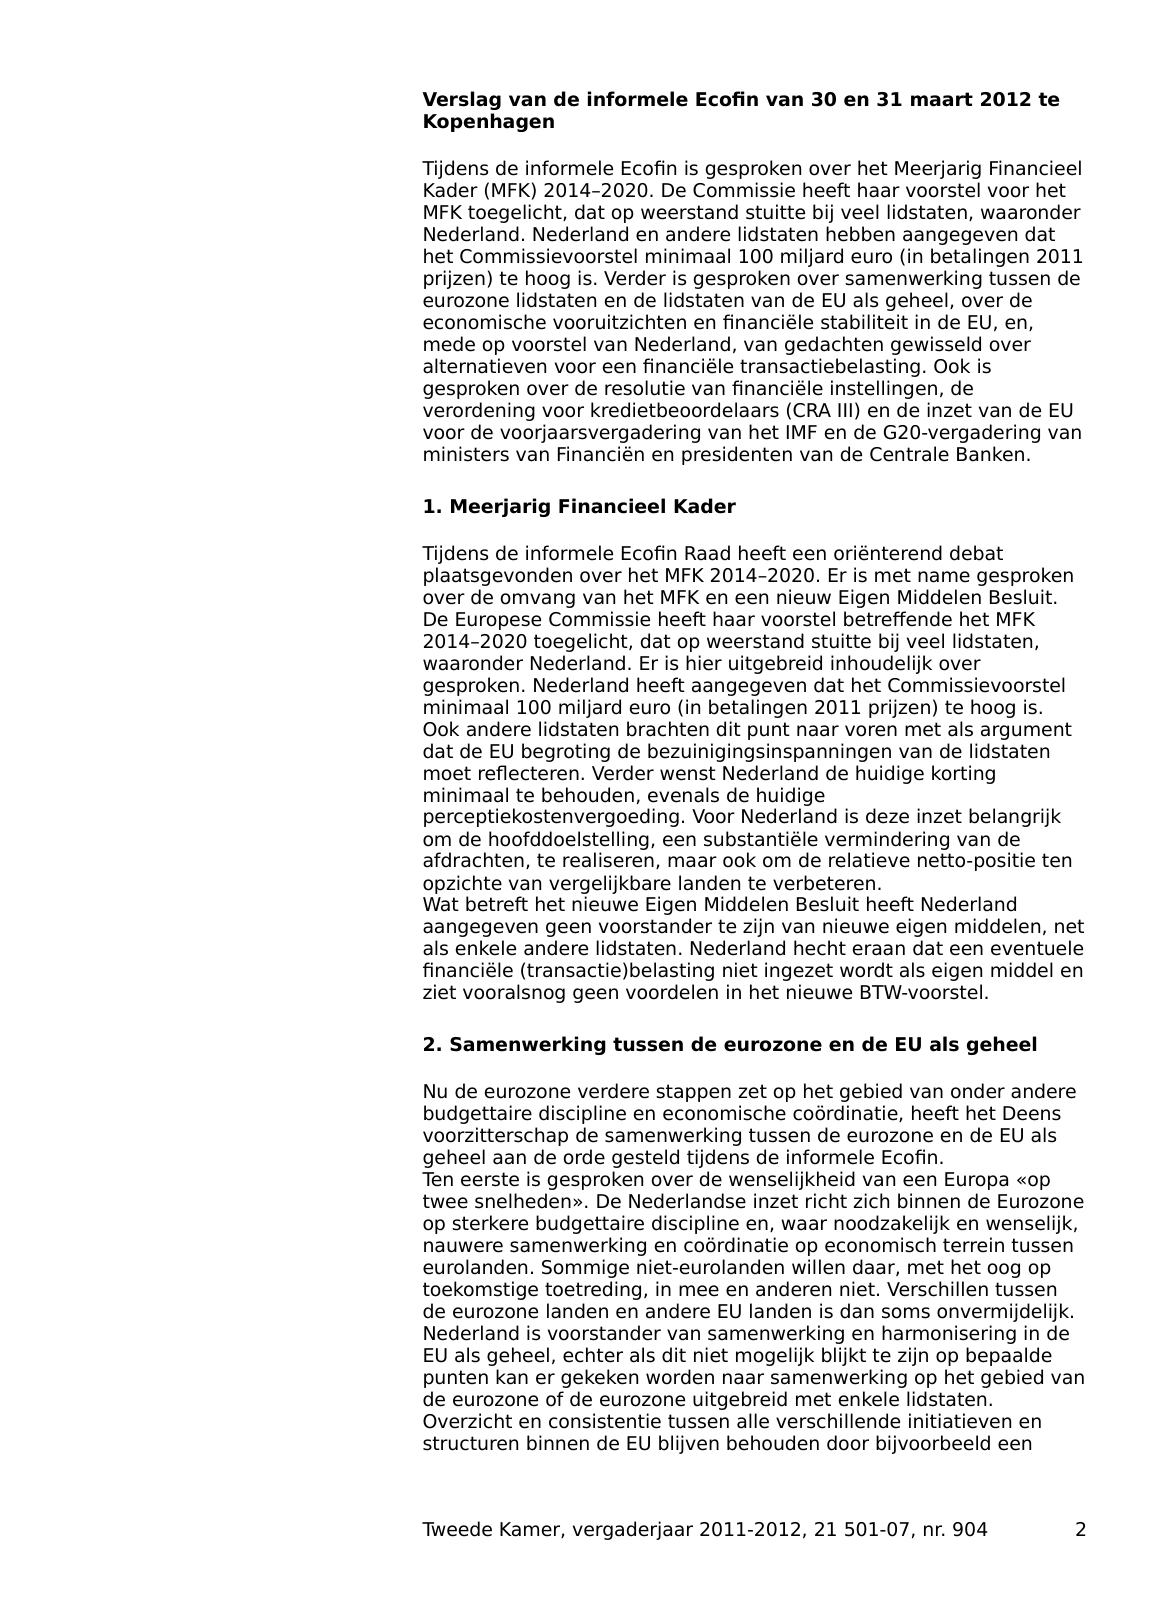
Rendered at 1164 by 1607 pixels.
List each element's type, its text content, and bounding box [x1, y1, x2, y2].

text Tijdens de informele Ecofin is gesproken over het Meerjarig Financieel Kader (MFK) 2014–2020. De Commissie heeft haar voorstel voor het MFK toegelicht, dat op weerstand stuitte bij veel lidstaten, waaronder Nederland. Nederland en andere lidstaten hebben aangegeven dat het Commissievoorstel minimaal 100 miljard euro (in betalingen 2011 prijzen) te hoog is. Verder is gesproken over samenwerking tussen de eurozone lidstaten en de lidstaten van de EU als geheel, over de economische vooruitzichten en financiële stabiliteit in de EU, en, mede op voorstel van Nederland, van gedachten gewisseld over alternatieven voor een financiële transactiebelasting. Ook is gesproken over de resolutie van financiële instellingen, de verordening voor kredietbeoordelaars (CRA III) en de inzet van de EU voor de voorjaarsvergadering van het IMF en de G20-vergadering van ministers van Financiën en presidenten van de Centrale Banken. [422, 158, 1087, 466]
text Wat betreft het nieuwe Eigen Middelen Besluit heeft Nederland aangegeven geen voorstander te zijn van nieuwe eigen middelen, net als enkele andere lidstaten. Nederland hecht eraan dat een eventuele financiële (transactie)belasting niet ingezet wordt als eigen middel en ziet vooralsnog geen voordelen in het nieuwe BTW-voorstel. [422, 894, 1087, 1004]
text Ten eerste is gesproken over de wenselijkheid van een Europa «op twee snelheden». De Nederlandse inzet richt zich binnen de Eurozone op sterkere budgettaire discipline en, waar noodzakelijk en wenselijk, nauwere samenwerking en coördinatie op economisch terrein tussen eurolanden. Sommige niet-eurolanden willen daar, met het oog op toekomstige toetreding, in mee en anderen niet. Verschillen tussen de eurozone landen en andere EU landen is dan soms onvermijdelijk. [422, 1169, 1087, 1323]
subtitle 1. Meerjarig Financieel Kader [422, 496, 1087, 518]
text Nederland is voorstander van samenwerking en harmonisering in de EU als geheel, echter als dit niet mogelijk blijkt te zijn op bepaalde punten kan er gekeken worden naar samenwerking op het gebied van de eurozone of de eurozone uitgebreid met enkele lidstaten. Overzicht en consistentie tussen alle verschillende initiatieven en structuren binnen de EU blijven behouden door bijvoorbeeld een [422, 1323, 1087, 1455]
text Tijdens de informele Ecofin Raad heeft een oriënterend debat plaatsgevonden over het MFK 2014–2020. Er is met name gesproken over de omvang van het MFK en een nieuw Eigen Middelen Besluit. [422, 543, 1087, 609]
subtitle 2. Samenwerking tussen de eurozone en de EU als geheel [422, 1034, 1087, 1056]
text De Europese Commissie heeft haar voorstel betreffende het MFK 2014–2020 toegelicht, dat op weerstand stuitte bij veel lidstaten, waaronder Nederland. Er is hier uitgebreid inhoudelijk over gesproken. Nederland heeft aangegeven dat het Commissievoorstel minimaal 100 miljard euro (in betalingen 2011 prijzen) te hoog is. Ook andere lidstaten brachten dit punt naar voren met als argument dat de EU begroting de bezuinigingsinspanningen van de lidstaten moet reflecteren. Verder wenst Nederland de huidige korting minimaal te behouden, evenals de huidige perceptiekostenvergoeding. Voor Nederland is deze inzet belangrijk om de hoofddoelstelling, een substantiële vermindering van de afdrachten, te realiseren, maar ook om de relatieve netto-positie ten opzichte van vergelijkbare landen te verbeteren. [422, 609, 1087, 894]
text Nu de eurozone verdere stappen zet op het gebied van onder andere budgettaire discipline en economische coördinatie, heeft het Deens voorzitterschap de samenwerking tussen de eurozone en de EU als geheel aan de orde gesteld tijdens de informele Ecofin. [422, 1081, 1087, 1169]
subtitle Verslag van de informele Ecofin van 30 en 31 maart 2012 te Kopenhagen [422, 89, 1087, 133]
